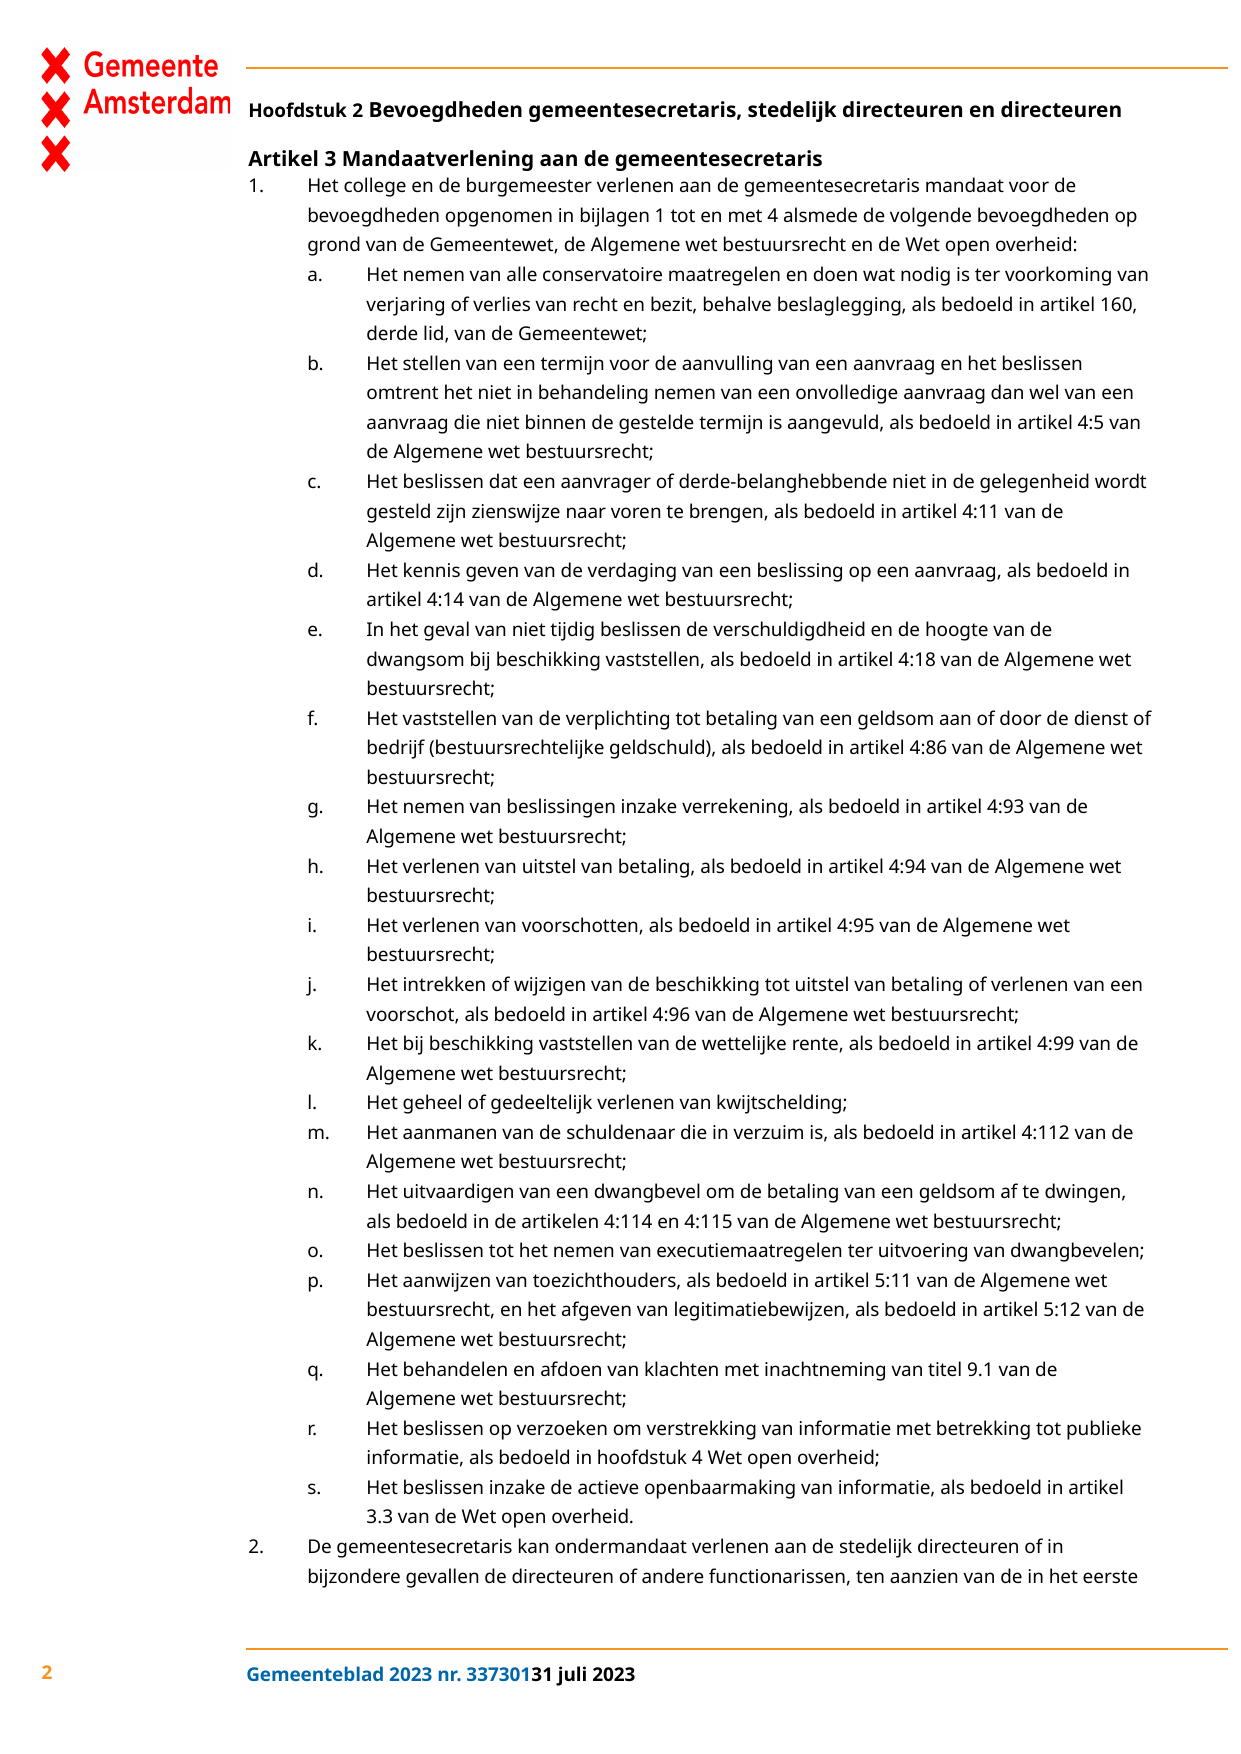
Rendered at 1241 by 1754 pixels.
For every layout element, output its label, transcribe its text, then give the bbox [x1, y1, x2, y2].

list Het beslissen inzake de actieve openbaarmaking van informatie, als bedoeld in artikel 3.3 van de Wet open overheid. [307, 1474, 1152, 1529]
list Het stellen van een termijn voor de aanvulling van een aanvraag en het beslissen omtrent het niet in behandeling nemen van een onvolledige aanvraag dan wel van een aanvraag die niet binnen de gestelde termijn is aangevuld, als bedoeld in artikel 4:5 van de Algemene wet bestuursrecht; [307, 350, 1152, 464]
list Het beslissen dat een aanvrager of derde-belanghebbende niet in de gelegenheid wordt gesteld zijn zienswijze naar voren te brengen, als bedoeld in artikel 4:11 van de Algemene wet bestuursrecht; [307, 468, 1152, 553]
list Het nemen van alle conservatoire maatregelen en doen wat nodig is ter voorkoming van verjaring of verlies van recht en bezit, behalve beslaglegging, als bedoeld in artikel 160, derde lid, van de Gemeentewet; [307, 261, 1152, 346]
list Het nemen van beslissingen inzake verrekening, als bedoeld in artikel 4:93 van de Algemene wet bestuursrecht; [307, 794, 1152, 849]
picture [41, 47, 231, 172]
list Het aanwijzen van toezichthouders, als bedoeld in artikel 5:11 van de Algemene wet bestuursrecht, en het afgeven van legitimatiebewijzen, als bedoeld in artikel 5:12 van de Algemene wet bestuursrecht; [307, 1267, 1152, 1352]
list Het kennis geven van de verdaging van een beslissing op een aanvraag, als bedoeld in artikel 4:14 van de Algemene wet bestuursrecht; [307, 557, 1152, 612]
list Het bij beschikking vaststellen van de wettelijke rente, als bedoeld in artikel 4:99 van de Algemene wet bestuursrecht; [307, 1030, 1152, 1086]
list Het aanmanen van de schuldenaar die in verzuim is, als bedoeld in artikel 4:112 van de Algemene wet bestuursrecht; [307, 1119, 1152, 1174]
list Het uitvaardigen van een dwangbevel om de betaling van een geldsom af te dwingen, als bedoeld in de artikelen 4:114 en 4:115 van de Algemene wet bestuursrecht; [307, 1178, 1152, 1234]
list Het beslissen op verzoeken om verstrekking van informatie met betrekking tot publieke informatie, als bedoeld in hoofdstuk 4 Wet open overheid; [307, 1415, 1152, 1470]
text Hoofdstuk 2 Bevoegdheden gemeentesecretaris, stedelijk directeuren en directeuren [248, 95, 1152, 123]
list Het college en de burgemeester verlenen aan de gemeentesecretaris mandaat voor de bevoegdheden opgenomen in bijlagen 1 tot en met 4 alsmede de volgende bevoegdheden op grond van de Gemeentewet, de Algemene wet bestuursrecht en de Wet open overheid: [248, 172, 1152, 257]
list De gemeentesecretaris kan ondermandaat verlenen aan de stedelijk directeuren of in bijzondere gevallen de directeuren of andere functionarissen, ten aanzien van de in het eerste [248, 1533, 1152, 1589]
list Het beslissen tot het nemen van executiemaatregelen ter uitvoering van dwangbevelen; [307, 1237, 1152, 1263]
list Het verlenen van voorschotten, als bedoeld in artikel 4:95 van de Algemene wet bestuursrecht; [307, 912, 1152, 967]
list Het intrekken of wijzigen van de beschikking tot uitstel van betaling of verlenen van een voorschot, als bedoeld in artikel 4:96 van de Algemene wet bestuursrecht; [307, 971, 1152, 1027]
list Het behandelen en afdoen van klachten met inachtneming van titel 9.1 van de Algemene wet bestuursrecht; [307, 1356, 1152, 1411]
list Het geheel of gedeeltelijk verlenen van kwijtschelding; [307, 1089, 1152, 1115]
text Artikel 3 Mandaatverlening aan de gemeentesecretaris [248, 144, 1152, 172]
list Het verlenen van uitstel van betaling, als bedoeld in artikel 4:94 van de Algemene wet bestuursrecht; [307, 853, 1152, 908]
list Het vaststellen van de verplichting tot betaling van een geldsom aan of door de dienst of bedrijf (bestuursrechtelijke geldschuld), als bedoeld in artikel 4:86 van de Algemene wet bestuursrecht; [307, 705, 1152, 790]
list In het geval van niet tijdig beslissen de verschuldigdheid en de hoogte van de dwangsom bij beschikking vaststellen, als bedoeld in artikel 4:18 van de Algemene wet bestuursrecht; [307, 616, 1152, 701]
